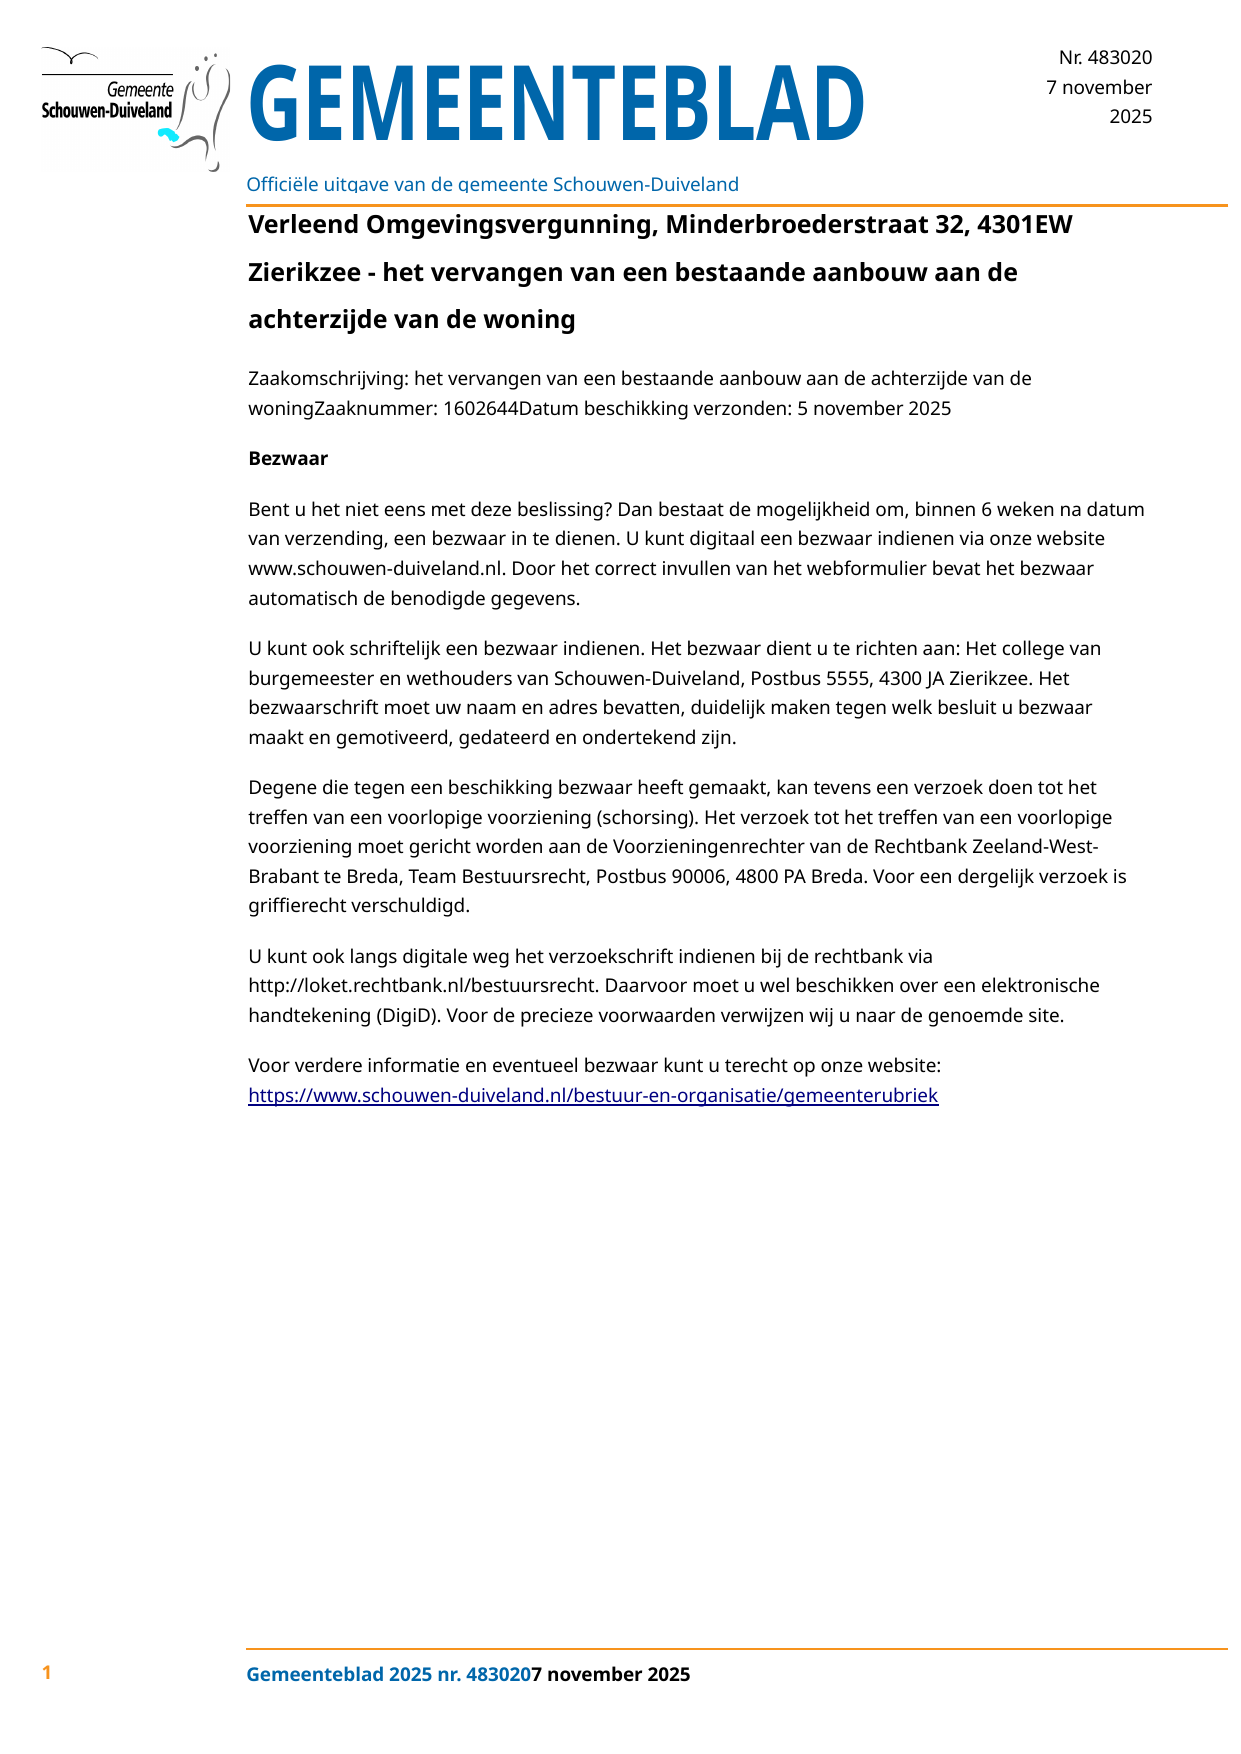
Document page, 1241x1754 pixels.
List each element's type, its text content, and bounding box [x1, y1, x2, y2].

text U kunt ook langs digitale weg het verzoekschrift indienen bij de rechtbank via http://loket.rechtbank.nl/bestuursrecht. Daarvoor moet u wel beschikken over een elektronische handtekening (DigiD). Voor de precieze voorwaarden verwijzen wij u naar de genoemde site. [248, 943, 1152, 1028]
text U kunt ook schriftelijk een bezwaar indienen. Het bezwaar dient u te richten aan: Het college van burgemeester en wethouders van Schouwen-Duiveland, Postbus 5555, 4300 JA Zierikzee. Het bezwaarschrift moet uw naam en adres bevatten, duidelijk maken tegen welk besluit u bezwaar maakt en gemotiveerd, gedateerd en ondertekend zijn. [248, 635, 1152, 749]
text Degene die tegen een beschikking bezwaar heeft gemaakt, kan tevens een verzoek doen tot het treffen van een voorlopige voorziening (schorsing). Het verzoek tot het treffen van een voorlopige voorziening moet gericht worden aan de Voorzieningenrechter van de Rechtbank Zeeland-West-Brabant te Breda, Team Bestuursrecht, Postbus 90006, 4800 PA Breda. Voor een dergelijk verzoek is griffierecht verschuldigd. [248, 774, 1152, 918]
text Zaakomschrijving: het vervangen van een bestaande aanbouw aan de achterzijde van de woningZaaknummer: 1602644Datum beschikking verzonden: 5 november 2025 [248, 366, 1152, 421]
text Bent u het niet eens met deze beslissing? Dan bestaat de mogelijkheid om, binnen 6 weken na datum van verzending, een bezwaar in te dienen. U kunt digitaal een bezwaar indienen via onze website www.schouwen-duiveland.nl. Door het correct invullen van het webformulier bevat het bezwaar automatisch de benodigde gegevens. [248, 496, 1152, 610]
text Voor verdere informatie en eventueel bezwaar kunt u terecht op onze website: https://www.schouwen-duiveland.nl/bestuur-en-organisatie/gemeenterubriek [248, 1053, 1152, 1108]
picture [41, 47, 231, 172]
text Verleend Omgevingsvergunning, Minderbroederstraat 32, 4301EW Zierikzee - het vervangen van een bestaande aanbouw aan de achterzijde van de woning [248, 207, 1152, 336]
text Bezwaar [248, 446, 1152, 471]
